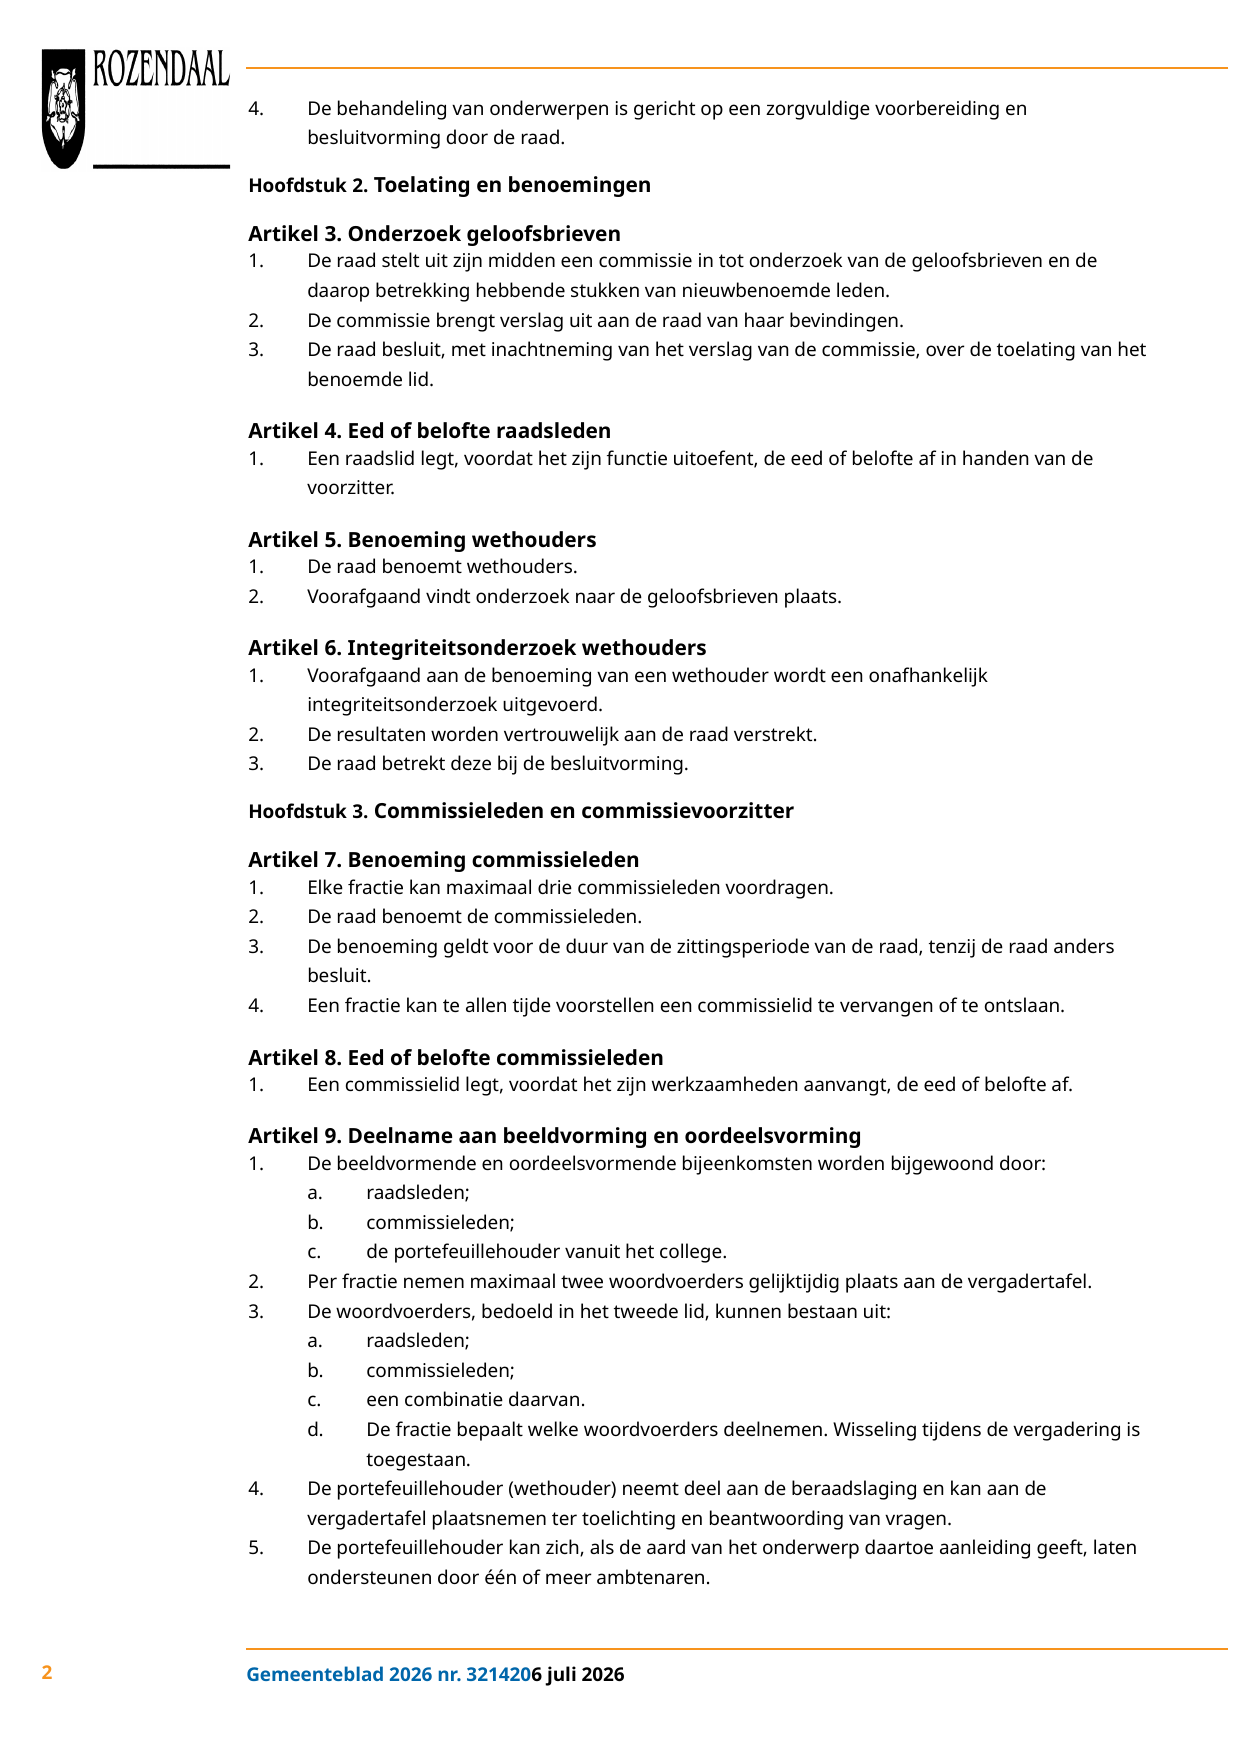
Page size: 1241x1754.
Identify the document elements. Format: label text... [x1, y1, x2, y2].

list De raad betrekt deze bij de besluitvorming. [248, 751, 1152, 776]
list De woordvoerders, bedoeld in het tweede lid, kunnen bestaan uit: [248, 1298, 1152, 1323]
list de portefeuillehouder vanuit het college. [307, 1239, 1152, 1264]
list De raad stelt uit zijn midden een commissie in tot onderzoek van de geloofsbrieven en de daarop betrekking hebbende stukken van nieuwbenoemde leden. [248, 248, 1152, 303]
list De portefeuillehouder kan zich, als de aard van het onderwerp daartoe aanleiding geeft, laten ondersteunen door één of meer ambtenaren. [248, 1534, 1152, 1590]
list De resultaten worden vertrouwelijk aan de raad verstrekt. [248, 721, 1152, 747]
text Artikel 6. Integriteitsonderzoek wethouders [248, 633, 1152, 662]
list Per fractie nemen maximaal twee woordvoerders gelijktijdig plaats aan de vergadertafel. [248, 1268, 1152, 1294]
text Hoofdstuk 3. Commissieleden en commissievoorzitter [248, 796, 1152, 824]
list Een fractie kan te allen tijde voorstellen een commissielid te vervangen of te ontslaan. [248, 992, 1152, 1018]
list commissieleden; [307, 1209, 1152, 1235]
list raadsleden; [307, 1179, 1152, 1205]
list een combinatie daarvan. [307, 1387, 1152, 1412]
picture [41, 47, 231, 172]
list De raad benoemt wethouders. [248, 553, 1152, 579]
text Hoofdstuk 2. Toelating en benoemingen [248, 170, 1152, 198]
list Elke fractie kan maximaal drie commissieleden voordragen. [248, 874, 1152, 899]
list Een raadslid legt, voordat het zijn functie uitoefent, de eed of belofte af in handen van de voorzitter. [248, 445, 1152, 500]
list commissieleden; [307, 1357, 1152, 1383]
text Artikel 5. Benoeming wethouders [248, 525, 1152, 553]
text Artikel 7. Benoeming commissieleden [248, 845, 1152, 874]
list De fractie bepaalt welke woordvoerders deelnemen. Wisseling tijdens de vergadering is toegestaan. [307, 1416, 1152, 1471]
list De beeldvormende en oordeelsvormende bijeenkomsten worden bijgewoond door: [248, 1150, 1152, 1176]
list De raad besluit, met inachtneming van het verslag van de commissie, over de toelating van het benoemde lid. [248, 336, 1152, 392]
list Voorafgaand vindt onderzoek naar de geloofsbrieven plaats. [248, 583, 1152, 609]
list De commissie brengt verslag uit aan de raad van haar bevindingen. [248, 307, 1152, 333]
text Artikel 8. Eed of belofte commissieleden [248, 1043, 1152, 1071]
list raadsleden; [307, 1327, 1152, 1353]
list De behandeling van onderwerpen is gericht op een zorgvuldige voorbereiding en besluitvorming door de raad. [248, 95, 1152, 150]
text Artikel 3. Onderzoek geloofsbrieven [248, 219, 1152, 248]
text Artikel 9. Deelname aan beeldvorming en oordeelsvorming [248, 1121, 1152, 1150]
list De portefeuillehouder (wethouder) neemt deel aan de beraadslaging en kan aan de vergadertafel plaatsnemen ter toelichting en beantwoording van vragen. [248, 1475, 1152, 1531]
list De benoeming geldt voor de duur van de zittingsperiode van de raad, tenzij de raad anders besluit. [248, 933, 1152, 988]
list Voorafgaand aan de benoeming van een wethouder wordt een onafhankelijk integriteitsonderzoek uitgevoerd. [248, 662, 1152, 717]
list Een commissielid legt, voordat het zijn werkzaamheden aanvangt, de eed of belofte af. [248, 1071, 1152, 1097]
text Artikel 4. Eed of belofte raadsleden [248, 416, 1152, 445]
list De raad benoemt de commissieleden. [248, 903, 1152, 929]
